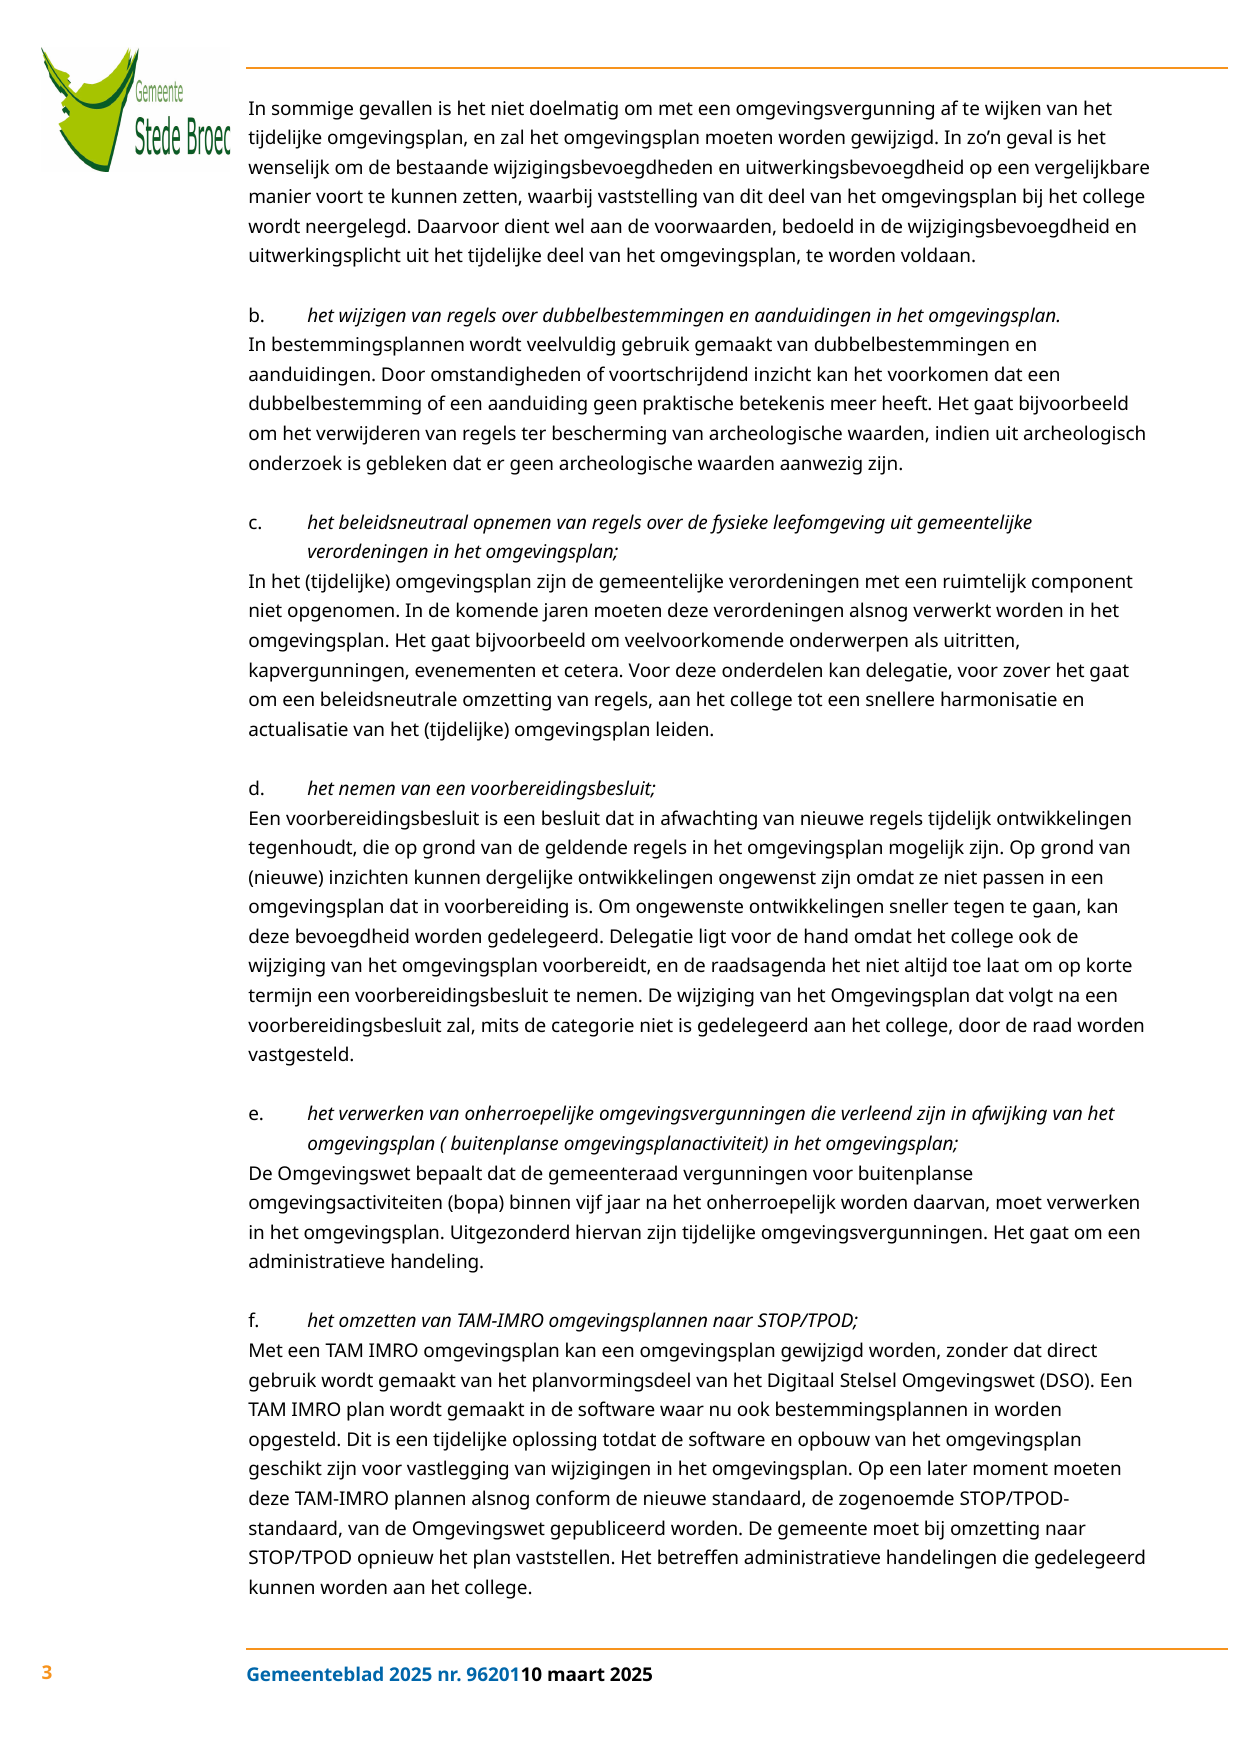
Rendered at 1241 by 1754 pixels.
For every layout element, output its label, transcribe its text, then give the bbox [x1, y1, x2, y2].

list het beleidsneutraal opnemen van regels over de fysieke leefomgeving uit gemeentelijke verordeningen in het omgevingsplan; [248, 509, 1152, 564]
text De Omgevingswet bepaalt dat de gemeenteraad vergunningen voor buitenplanse omgevingsactiviteiten (bopa) binnen vijf jaar na het onherroepelijk worden daarvan, moet verwerken in het omgevingsplan. Uitgezonderd hiervan zijn tijdelijke omgevingsvergunningen. Het gaat om een administratieve handeling. [248, 1160, 1152, 1274]
list het nemen van een voorbereidingsbesluit; [248, 775, 1152, 801]
list het wijzigen van regels over dubbelbestemmingen en aanduidingen in het omgevingsplan. [248, 302, 1152, 328]
list het omzetten van TAM-IMRO omgevingsplannen naar STOP/TPOD; [248, 1308, 1152, 1333]
text Met een TAM IMRO omgevingsplan kan een omgevingsplan gewijzigd worden, zonder dat direct gebruik wordt gemaakt van het planvormingsdeel van het Digitaal Stelsel Omgevingswet (DSO). Een TAM IMRO plan wordt gemaakt in de software waar nu ook bestemmingsplannen in worden opgesteld. Dit is een tijdelijke oplossing totdat de software en opbouw van het omgevingsplan geschikt zijn voor vastlegging van wijzigingen in het omgevingsplan. Op een later moment moeten deze TAM-IMRO plannen alsnog conform de nieuwe standaard, de zogenoemde STOP/TPOD-standaard, van de Omgevingswet gepubliceerd worden. De gemeente moet bij omzetting naar STOP/TPOD opnieuw het plan vaststellen. Het betreffen administratieve handelingen die gedelegeerd kunnen worden aan het college. [248, 1337, 1152, 1600]
text In het (tijdelijke) omgevingsplan zijn de gemeentelijke verordeningen met een ruimtelijk component niet opgenomen. In de komende jaren moeten deze verordeningen alsnog verwerkt worden in het omgevingsplan. Het gaat bijvoorbeeld om veelvoorkomende onderwerpen als uitritten, kapvergunningen, evenementen et cetera. Voor deze onderdelen kan delegatie, voor zover het gaat om een beleidsneutrale omzetting van regels, aan het college tot een snellere harmonisatie en actualisatie van het (tijdelijke) omgevingsplan leiden. [248, 568, 1152, 742]
picture [41, 47, 231, 172]
text Een voorbereidingsbesluit is een besluit dat in afwachting van nieuwe regels tijdelijk ontwikkelingen tegenhoudt, die op grond van de geldende regels in het omgevingsplan mogelijk zijn. Op grond van (nieuwe) inzichten kunnen dergelijke ontwikkelingen ongewenst zijn omdat ze niet passen in een omgevingsplan dat in voorbereiding is. Om ongewenste ontwikkelingen sneller tegen te gaan, kan deze bevoegdheid worden gedelegeerd. Delegatie ligt voor de hand omdat het college ook de wijziging van het omgevingsplan voorbereidt, en de raadsagenda het niet altijd toe laat om op korte termijn een voorbereidingsbesluit te nemen. De wijziging van het Omgevingsplan dat volgt na een voorbereidingsbesluit zal, mits de categorie niet is gedelegeerd aan het college, door de raad worden vastgesteld. [248, 805, 1152, 1067]
list het verwerken van onherroepelijke omgevingsvergunningen die verleend zijn in afwijking van het omgevingsplan ( buitenplanse omgevingsplanactiviteit) in het omgevingsplan; [248, 1101, 1152, 1156]
text In sommige gevallen is het niet doelmatig om met een omgevingsvergunning af te wijken van het tijdelijke omgevingsplan, en zal het omgevingsplan moeten worden gewijzigd. In zo’n geval is het wenselijk om de bestaande wijzigingsbevoegdheden en uitwerkingsbevoegdheid op een vergelijkbare manier voort te kunnen zetten, waarbij vaststelling van dit deel van het omgevingsplan bij het college wordt neergelegd. Daarvoor dient wel aan de voorwaarden, bedoeld in de wijzigingsbevoegdheid en uitwerkingsplicht uit het tijdelijke deel van het omgevingsplan, te worden voldaan. [248, 95, 1152, 268]
text In bestemmingsplannen wordt veelvuldig gebruik gemaakt van dubbelbestemmingen en aanduidingen. Door omstandigheden of voortschrijdend inzicht kan het voorkomen dat een dubbelbestemming of een aanduiding geen praktische betekenis meer heeft. Het gaat bijvoorbeeld om het verwijderen van regels ter bescherming van archeologische waarden, indien uit archeologisch onderzoek is gebleken dat er geen archeologische waarden aanwezig zijn. [248, 331, 1152, 476]
